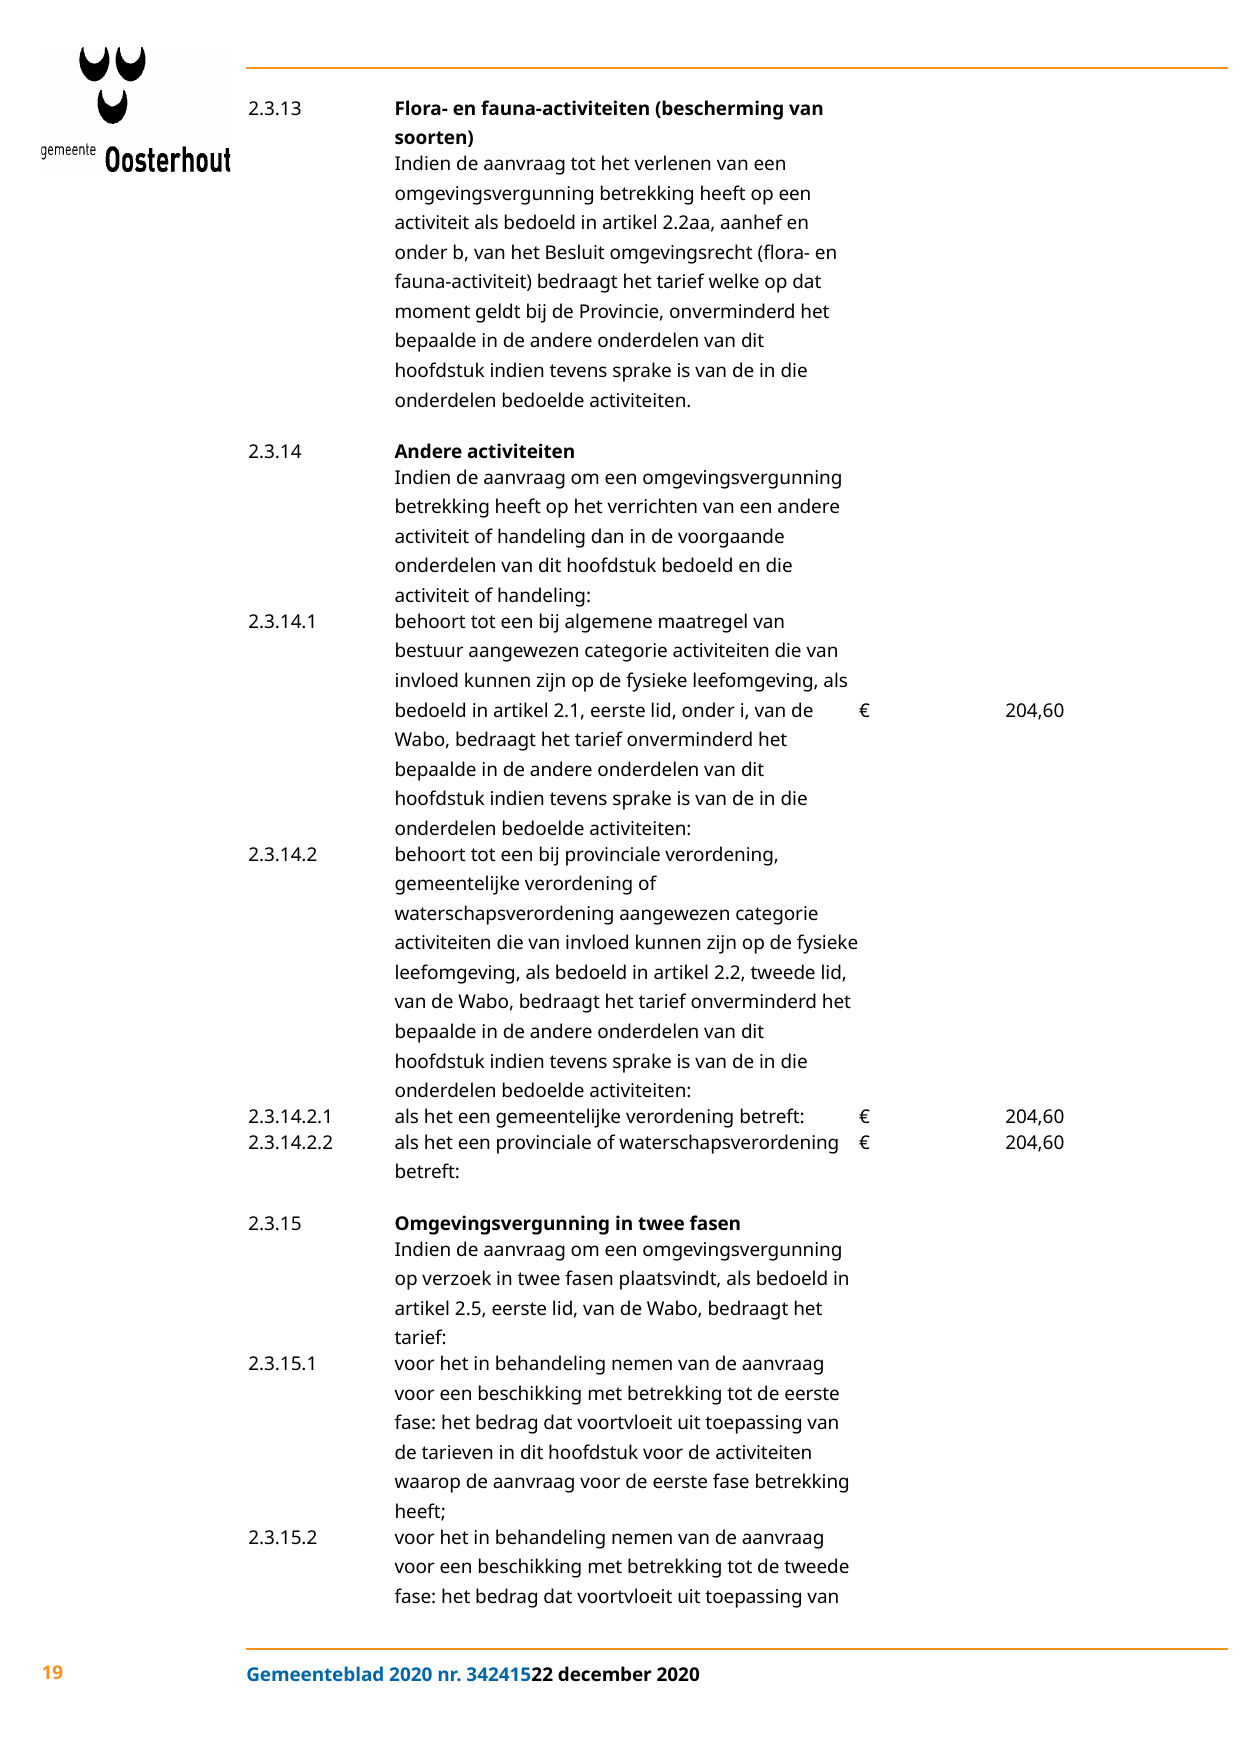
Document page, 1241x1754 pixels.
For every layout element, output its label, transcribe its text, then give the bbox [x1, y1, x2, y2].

table_cell € [859, 608, 1005, 841]
table_cell Indien de aanvraag om een omgevingsvergunning betrekking heeft op het verrichten van een andere activiteit of handeling dan in de voorgaande onderdelen van dit hoofdstuk bedoeld en die activiteit of handeling: [394, 464, 859, 608]
table_cell [859, 413, 1005, 438]
table_cell 2.3.15.1 [248, 1350, 394, 1524]
table_cell € [859, 1129, 1005, 1184]
table_cell [248, 464, 394, 608]
table_cell [248, 150, 394, 412]
table_cell Flora- en fauna-activiteiten (bescherming van soorten) [394, 95, 859, 150]
table_cell [1005, 1184, 1152, 1210]
table_cell Omgevingsvergunning in twee fasen [394, 1210, 859, 1236]
table_cell Andere activiteiten [394, 438, 859, 464]
table_cell 2.3.15.2 [248, 1524, 394, 1609]
table_cell € [859, 1103, 1005, 1129]
table_cell [1005, 150, 1152, 412]
table_cell [1005, 413, 1152, 438]
table_cell [1005, 841, 1152, 1103]
picture [41, 47, 231, 172]
table_cell [859, 1236, 1005, 1350]
table_cell Indien de aanvraag om een omgevingsvergunning op verzoek in twee fasen plaatsvindt, als bedoeld in artikel 2.5, eerste lid, van de Wabo, bedraagt het tarief: [394, 1236, 859, 1350]
table_cell [248, 1184, 394, 1210]
table_cell als het een provinciale of waterschapsverordening betreft: [394, 1129, 859, 1184]
table_cell [859, 1350, 1005, 1524]
table_cell voor het in behandeling nemen van de aanvraag voor een beschikking met betrekking tot de eerste fase: het bedrag dat voortvloeit uit toepassing van de tarieven in dit hoofdstuk voor de activiteiten waarop de aanvraag voor de eerste fase betrekking heeft; [394, 1350, 859, 1524]
table_cell [1005, 1350, 1152, 1524]
table_cell [248, 1236, 394, 1350]
table_cell 204,60 [1005, 1103, 1152, 1129]
table_cell 2.3.13 [248, 95, 394, 150]
table_cell Indien de aanvraag tot het verlenen van een omgevingsvergunning betrekking heeft op een activiteit als bedoeld in artikel 2.2aa, aanhef en onder b, van het Besluit omgevingsrecht (flora- en fauna-activiteit) bedraagt het tarief welke op dat moment geldt bij de Provincie, onverminderd het bepaalde in de andere onderdelen van dit hoofdstuk indien tevens sprake is van de in die onderdelen bedoelde activiteiten. [394, 150, 859, 412]
table_cell behoort tot een bij provinciale verordening, gemeentelijke verordening of waterschapsverordening aangewezen categorie activiteiten die van invloed kunnen zijn op de fysieke leefomgeving, als bedoeld in artikel 2.2, tweede lid, van de Wabo, bedraagt het tarief onverminderd het bepaalde in de andere onderdelen van dit hoofdstuk indien tevens sprake is van de in die onderdelen bedoelde activiteiten: [394, 841, 859, 1103]
table_cell [1005, 438, 1152, 464]
table_cell [859, 464, 1005, 608]
table_cell 2.3.14.2.2 [248, 1129, 394, 1184]
table_cell [859, 438, 1005, 464]
table_cell [1005, 1210, 1152, 1236]
table_cell [1005, 464, 1152, 608]
table_cell [1005, 95, 1152, 150]
table_cell 2.3.14.1 [248, 608, 394, 841]
table_cell voor het in behandeling nemen van de aanvraag voor een beschikking met betrekking tot de tweede fase: het bedrag dat voortvloeit uit toepassing van [394, 1524, 859, 1609]
table_cell 2.3.14.2 [248, 841, 394, 1103]
table_cell [859, 1184, 1005, 1210]
table_cell [859, 1524, 1005, 1609]
table_cell [248, 413, 394, 438]
table_cell 2.3.14 [248, 438, 394, 464]
table_cell behoort tot een bij algemene maatregel van bestuur aangewezen categorie activiteiten die van invloed kunnen zijn op de fysieke leefomgeving, als bedoeld in artikel 2.1, eerste lid, onder i, van de Wabo, bedraagt het tarief onverminderd het bepaalde in de andere onderdelen van dit hoofdstuk indien tevens sprake is van de in die onderdelen bedoelde activiteiten: [394, 608, 859, 841]
table_cell 2.3.14.2.1 [248, 1103, 394, 1129]
table_cell [1005, 1524, 1152, 1609]
table_cell [1005, 1236, 1152, 1350]
table_cell [859, 1210, 1005, 1236]
table_cell als het een gemeentelijke verordening betreft: [394, 1103, 859, 1129]
table_cell [859, 150, 1005, 412]
table_cell [394, 413, 859, 438]
table_cell 2.3.15 [248, 1210, 394, 1236]
table_cell 204,60 [1005, 1129, 1152, 1184]
table_cell [859, 95, 1005, 150]
table_cell [859, 841, 1005, 1103]
table_cell 204,60 [1005, 608, 1152, 841]
table_cell [394, 1184, 859, 1210]
